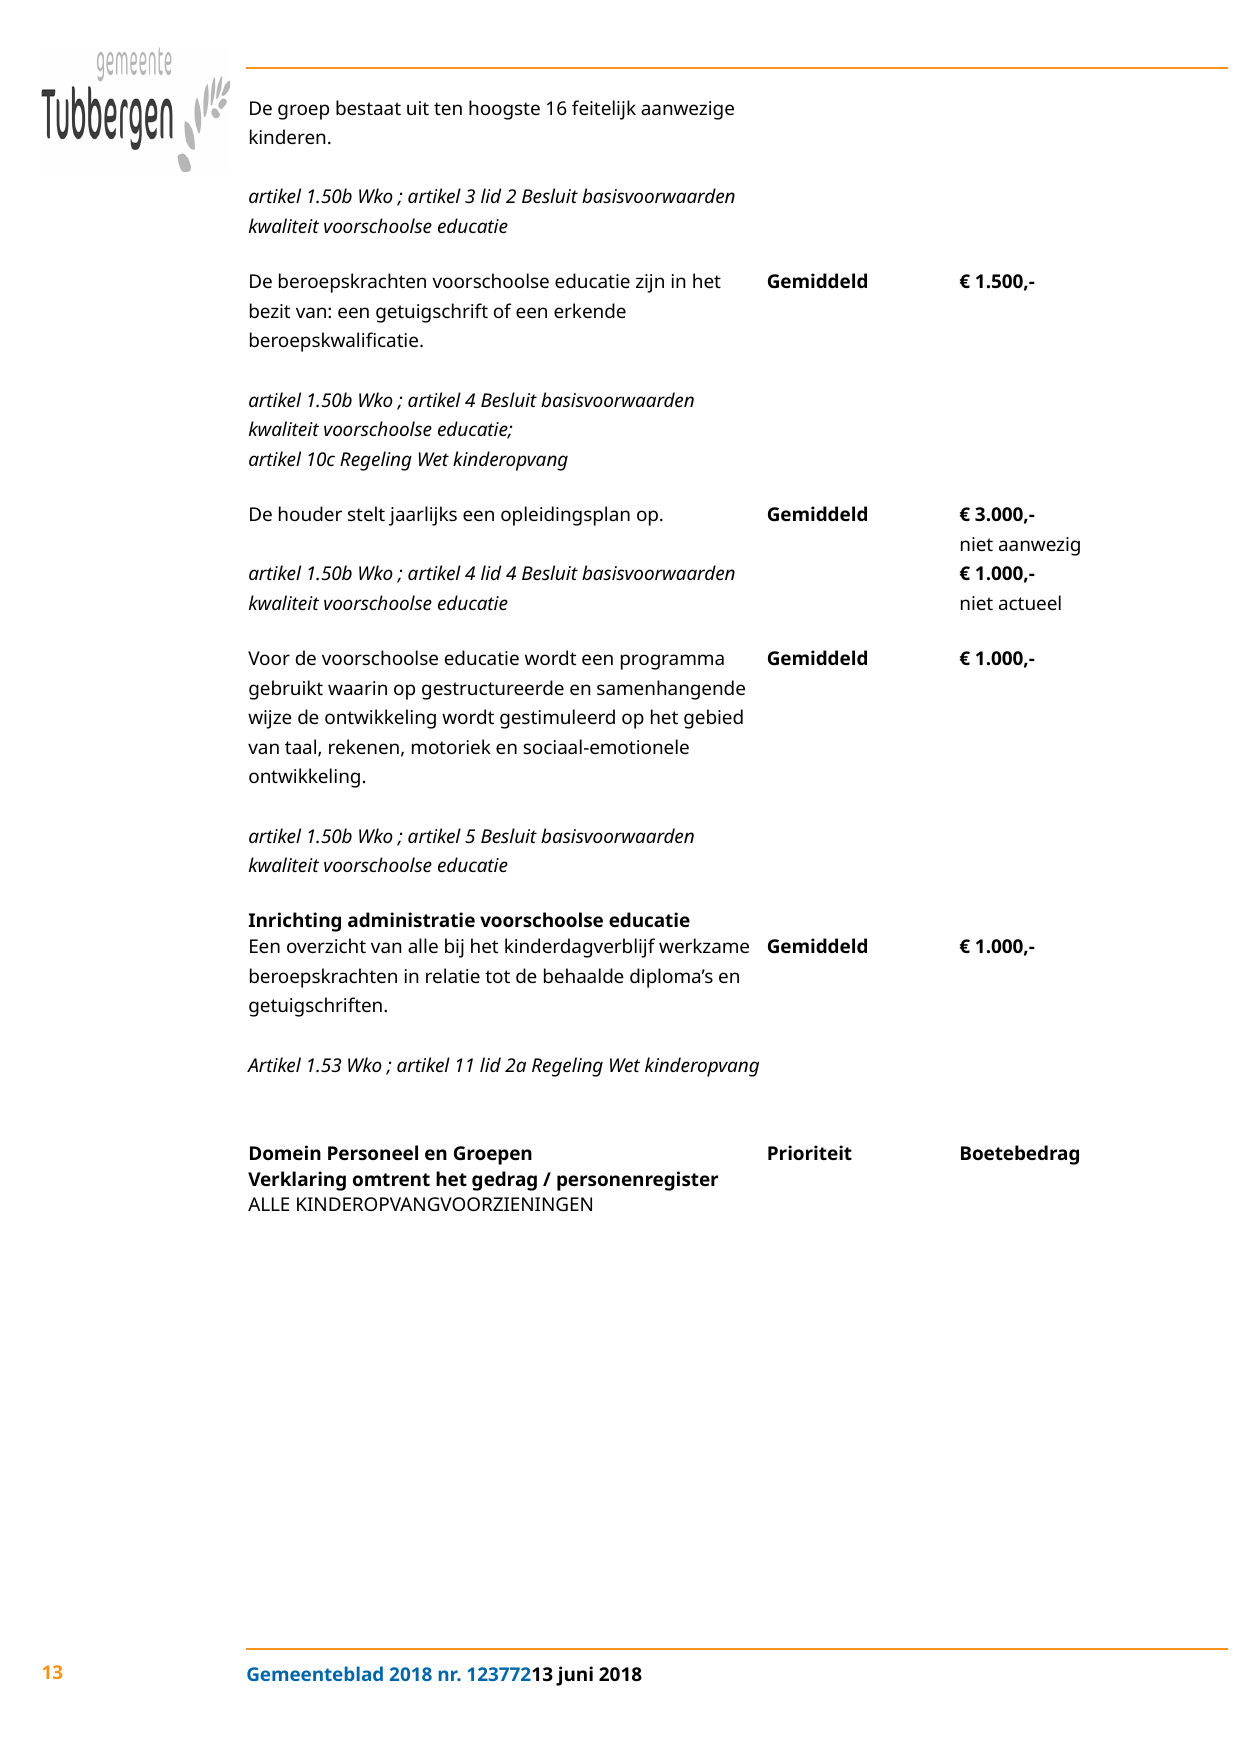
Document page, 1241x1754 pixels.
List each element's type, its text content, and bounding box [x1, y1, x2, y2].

table_cell ALLE KINDEROPVANGVOORZIENINGEN [248, 1191, 1152, 1217]
table_cell € 1.000,- [959, 645, 1152, 908]
table_cell De groep bestaat uit ten hoogste 16 feitelijk aanwezige kinderen. artikel 1.50b Wko ; artikel 3 lid 2 Besluit basisvoorwaarden kwaliteit voorschoolse educatie [248, 95, 767, 268]
table_cell € 1.500,- [959, 269, 1152, 501]
table_header Prioriteit [767, 1140, 959, 1166]
table_cell Verklaring omtrent het gedrag / personenregister [248, 1166, 1152, 1191]
table_cell Gemiddeld [767, 269, 959, 501]
table_cell Gemiddeld [767, 501, 959, 645]
table_cell € 3.000,- niet aanwezig € 1.000,- niet actueel [959, 501, 1152, 645]
table_header Domein Personeel en Groepen [248, 1140, 767, 1166]
table_cell De beroepskrachten voorschoolse educatie zijn in het bezit van: een getuigschrift of een erkende beroepskwalificatie. artikel 1.50b Wko ; artikel 4 Besluit basisvoorwaarden kwaliteit voorschoolse educatie; artikel 10c Regeling Wet kinderopvang [248, 269, 767, 501]
table_cell Voor de voorschoolse educatie wordt een programma gebruikt waarin op gestructureerde en samenhangende wijze de ontwikkeling wordt gestimuleerd op het gebied van taal, rekenen, motoriek en sociaal-emotionele ontwikkeling. artikel 1.50b Wko ; artikel 5 Besluit basisvoorwaarden kwaliteit voorschoolse educatie [248, 645, 767, 908]
table_cell [959, 95, 1152, 268]
table_cell Inrichting administratie voorschoolse educatie [248, 908, 1152, 933]
table_cell € 1.000,- [959, 934, 1152, 1107]
table_cell Gemiddeld [767, 934, 959, 1107]
picture [41, 47, 231, 172]
table_cell Gemiddeld [767, 645, 959, 908]
table_cell [767, 95, 959, 268]
table_header Boetebedrag [959, 1140, 1152, 1166]
table_cell Een overzicht van alle bij het kinderdagverblijf werkzame beroepskrachten in relatie tot de behaalde diploma’s en getuigschriften. Artikel 1.53 Wko ; artikel 11 lid 2a Regeling Wet kinderopvang [248, 934, 767, 1107]
table_cell De houder stelt jaarlijks een opleidingsplan op. artikel 1.50b Wko ; artikel 4 lid 4 Besluit basisvoorwaarden kwaliteit voorschoolse educatie [248, 501, 767, 645]
